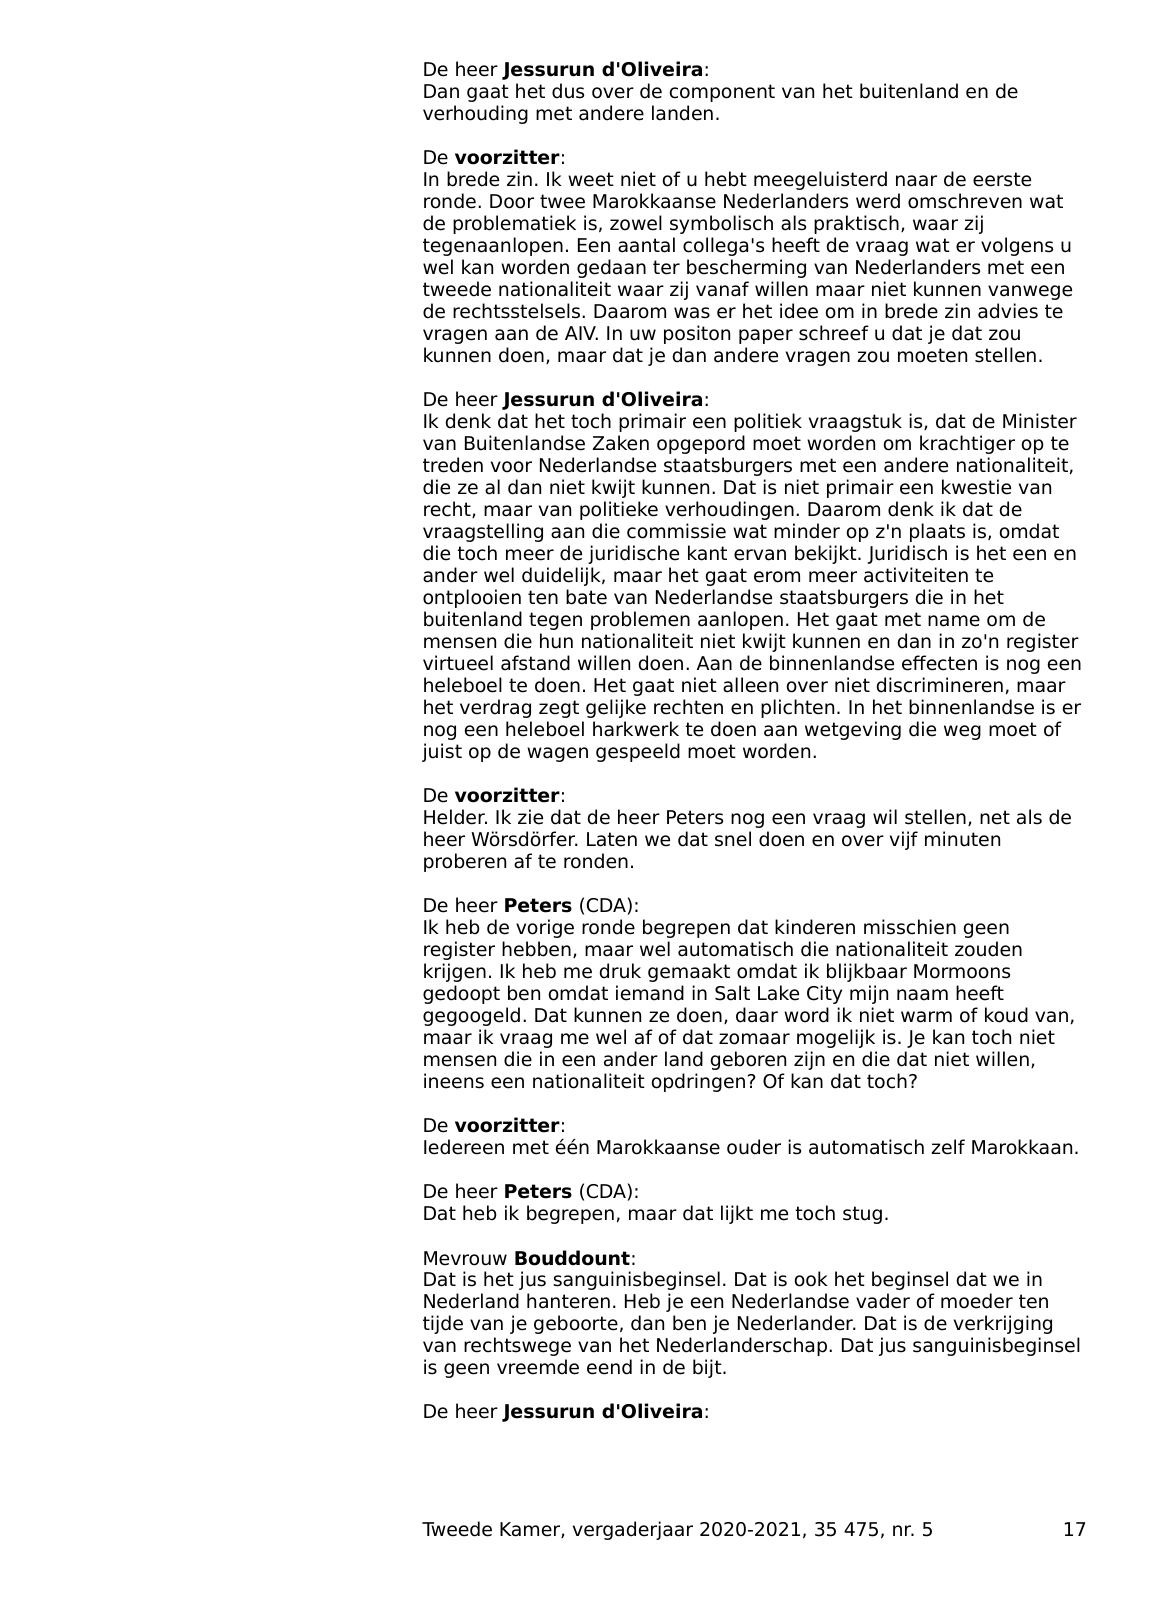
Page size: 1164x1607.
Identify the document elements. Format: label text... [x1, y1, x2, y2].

text De heer Jessurun d'Oliveira: [422, 389, 1087, 411]
text De heer Jessurun d'Oliveira: [422, 59, 1087, 81]
text Dat heb ik begrepen, maar dat lijkt me toch stug. [422, 1203, 1087, 1225]
text Ik denk dat het toch primair een politiek vraagstuk is, dat de Minister van Buitenlandse Zaken opgepord moet worden om krachtiger op te treden voor Nederlandse staatsburgers met een andere nationaliteit, die ze al dan niet kwijt kunnen. Dat is niet primair een kwestie van recht, maar van politieke verhoudingen. Daarom denk ik dat de vraagstelling aan die commissie wat minder op z'n plaats is, omdat die toch meer de juridische kant ervan bekijkt. Juridisch is het een en ander wel duidelijk, maar het gaat erom meer activiteiten te ontplooien ten bate van Nederlandse staatsburgers die in het buitenland tegen problemen aanlopen. Het gaat met name om de mensen die hun nationaliteit niet kwijt kunnen en dan in zo'n register virtueel afstand willen doen. Aan de binnenlandse effecten is nog een heleboel te doen. Het gaat niet alleen over niet discrimineren, maar het verdrag zegt gelijke rechten en plichten. In het binnenlandse is er nog een heleboel harkwerk te doen aan wetgeving die weg moet of juist op de wagen gespeeld moet worden. [422, 411, 1087, 763]
text Mevrouw Bouddount: [422, 1247, 1087, 1269]
text De heer Peters (CDA): [422, 895, 1087, 917]
text Dan gaat het dus over de component van het buitenland en de verhouding met andere landen. [422, 81, 1087, 125]
text De heer Jessurun d'Oliveira: [422, 1401, 1087, 1423]
text De heer Peters (CDA): [422, 1181, 1087, 1203]
text Iedereen met één Marokkaanse ouder is automatisch zelf Marokkaan. [422, 1137, 1087, 1159]
text Helder. Ik zie dat de heer Peters nog een vraag wil stellen, net als de heer Wörsdörfer. Laten we dat snel doen en over vijf minuten proberen af te ronden. [422, 807, 1087, 873]
text In brede zin. Ik weet niet of u hebt meegeluisterd naar de eerste ronde. Door twee Marokkaanse Nederlanders werd omschreven wat de problematiek is, zowel symbolisch als praktisch, waar zij tegenaanlopen. Een aantal collega's heeft de vraag wat er volgens u wel kan worden gedaan ter bescherming van Nederlanders met een tweede nationaliteit waar zij vanaf willen maar niet kunnen vanwege de rechtsstelsels. Daarom was er het idee om in brede zin advies te vragen aan de AIV. In uw positon paper schreef u dat je dat zou kunnen doen, maar dat je dan andere vragen zou moeten stellen. [422, 169, 1087, 367]
text De voorzitter: [422, 1115, 1087, 1137]
text De voorzitter: [422, 785, 1087, 807]
text De voorzitter: [422, 147, 1087, 169]
text Dat is het jus sanguinisbeginsel. Dat is ook het beginsel dat we in Nederland hanteren. Heb je een Nederlandse vader of moeder ten tijde van je geboorte, dan ben je Nederlander. Dat is de verkrijging van rechtswege van het Nederlanderschap. Dat jus sanguinisbeginsel is geen vreemde eend in de bijt. [422, 1269, 1087, 1379]
text Ik heb de vorige ronde begrepen dat kinderen misschien geen register hebben, maar wel automatisch die nationaliteit zouden krijgen. Ik heb me druk gemaakt omdat ik blijkbaar Mormoons gedoopt ben omdat iemand in Salt Lake City mijn naam heeft gegoogeld. Dat kunnen ze doen, daar word ik niet warm of koud van, maar ik vraag me wel af of dat zomaar mogelijk is. Je kan toch niet mensen die in een ander land geboren zijn en die dat niet willen, ineens een nationaliteit opdringen? Of kan dat toch? [422, 917, 1087, 1093]
